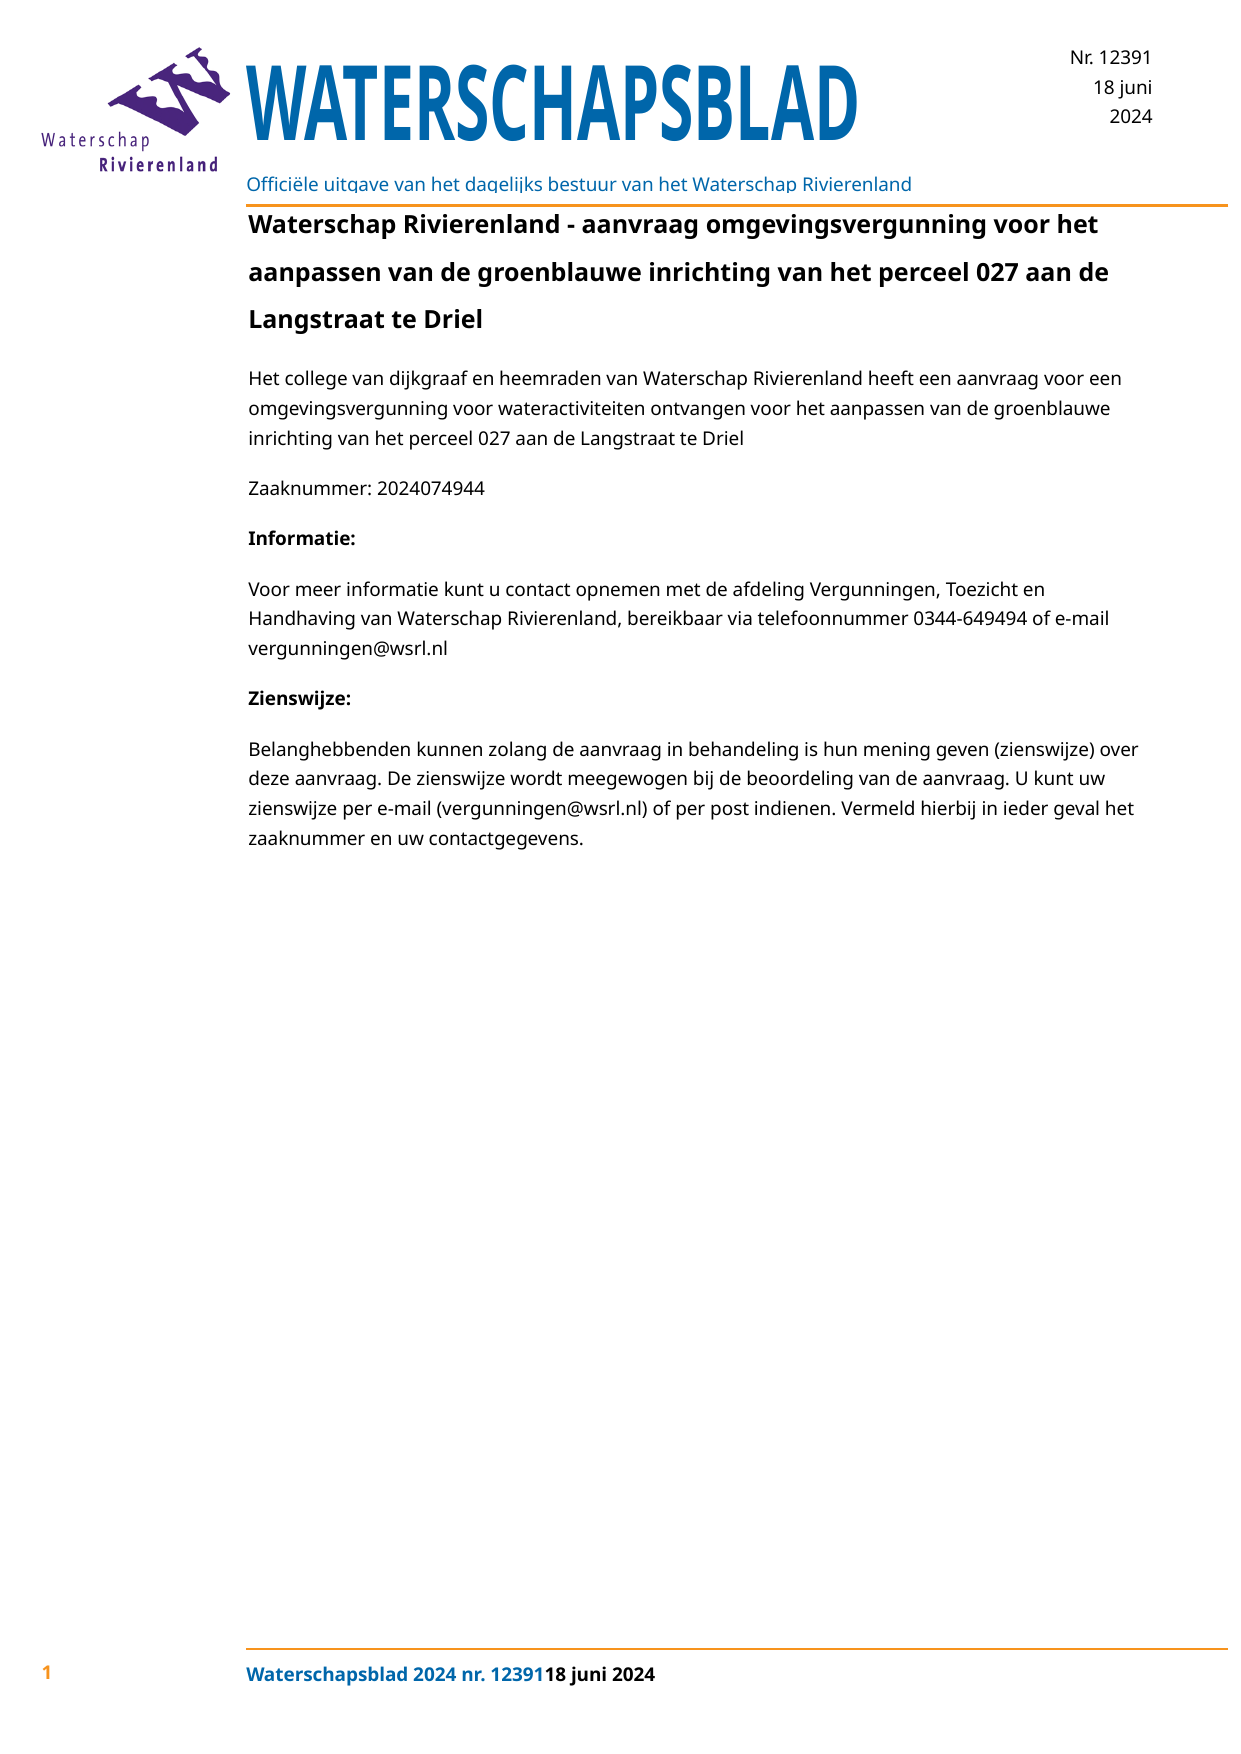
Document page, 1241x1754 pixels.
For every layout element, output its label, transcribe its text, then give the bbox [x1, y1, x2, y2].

text Zienswijze: [248, 686, 1152, 711]
text Belanghebbenden kunnen zolang de aanvraag in behandeling is hun mening geven (zienswijze) over deze aanvraag. De zienswijze wordt meegewogen bij de beoordeling van de aanvraag. U kunt uw zienswijze per e-mail (vergunningen@wsrl.nl) of per post indienen. Vermeld hierbij in ieder geval het zaaknummer en uw contactgegevens. [248, 736, 1152, 850]
text Informatie: [248, 526, 1152, 551]
text Voor meer informatie kunt u contact opnemen met de afdeling Vergunningen, Toezicht en Handhaving van Waterschap Rivierenland, bereikbaar via telefoonnummer 0344-649494 of e-mail vergunningen@wsrl.nl [248, 576, 1152, 661]
text Het college van dijkgraaf en heemraden van Waterschap Rivierenland heeft een aanvraag voor een omgevingsvergunning voor wateractiviteiten ontvangen voor het aanpassen van de groenblauwe inrichting van het perceel 027 aan de Langstraat te Driel [248, 366, 1152, 450]
text Waterschap Rivierenland - aanvraag omgevingsvergunning voor het aanpassen van de groenblauwe inrichting van het perceel 027 aan de Langstraat te Driel [248, 207, 1152, 336]
picture [41, 47, 231, 172]
text Zaaknummer: 2024074944 [248, 475, 1152, 501]
